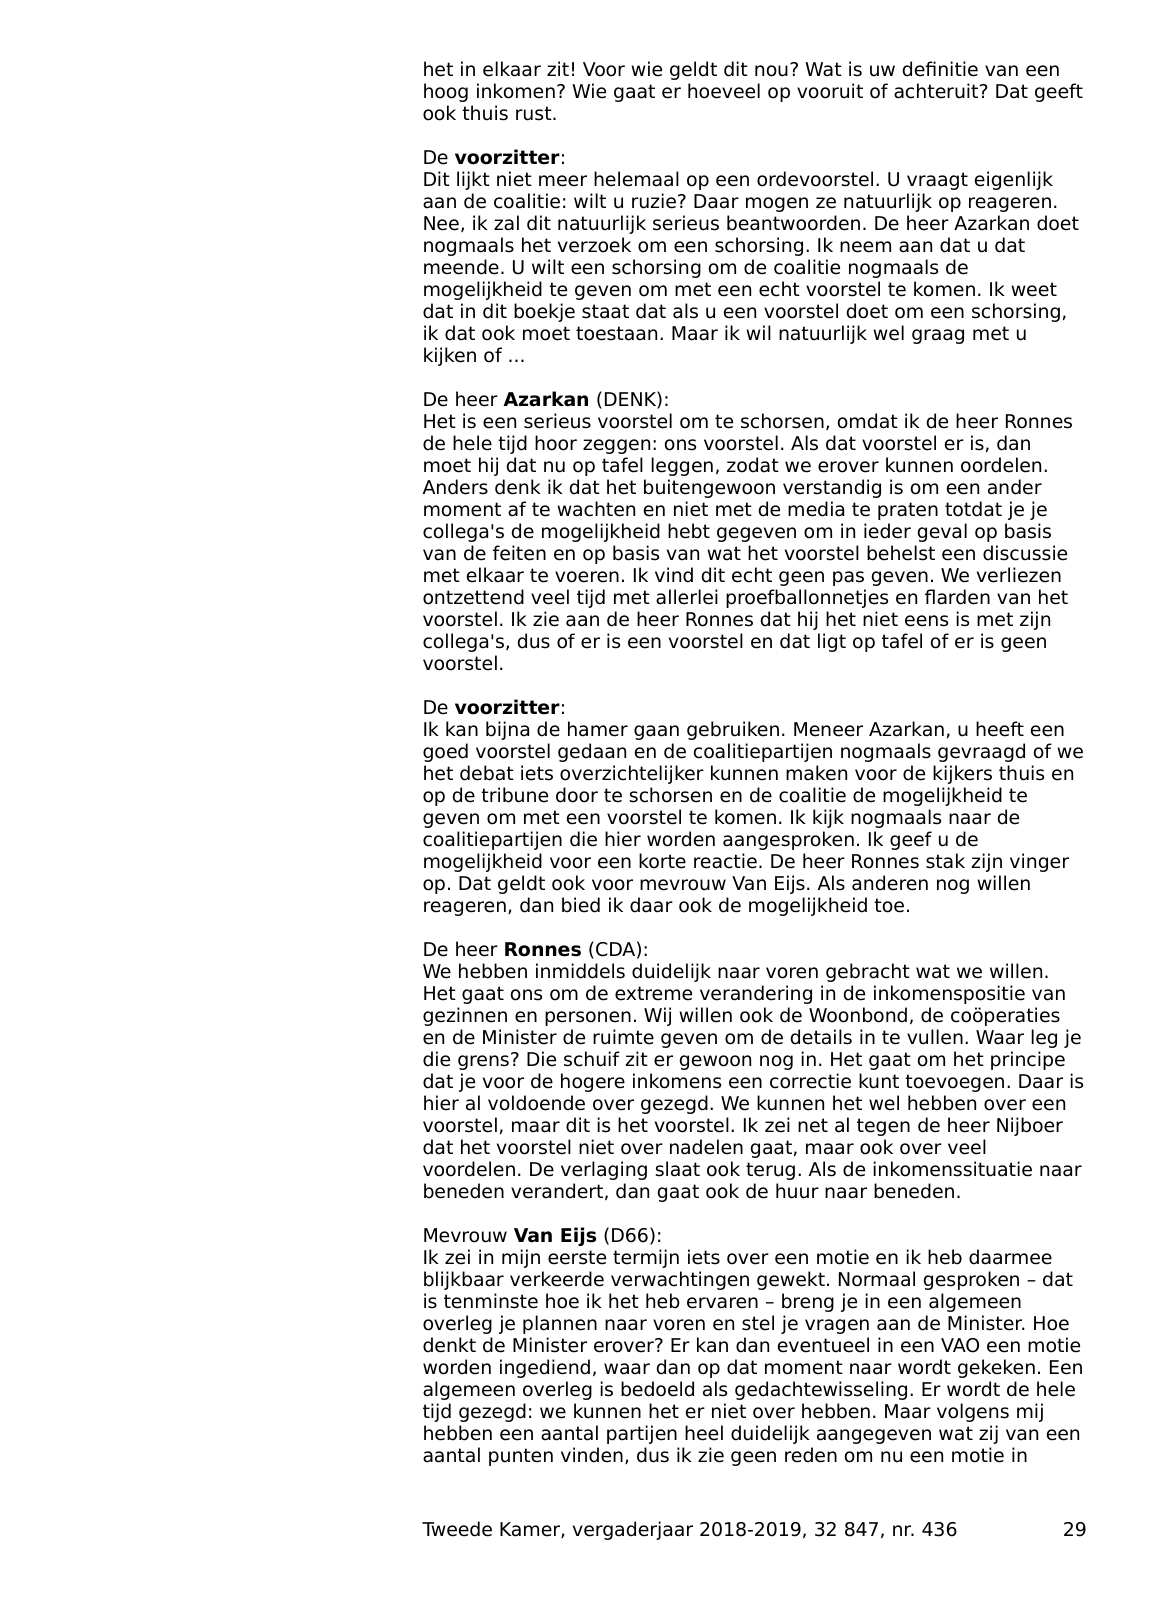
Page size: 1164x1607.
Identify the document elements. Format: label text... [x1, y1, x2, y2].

text Mevrouw Van Eijs (D66): [422, 1225, 1087, 1247]
text De heer Azarkan (DENK): [422, 389, 1087, 411]
text We hebben inmiddels duidelijk naar voren gebracht wat we willen. Het gaat ons om de extreme verandering in de inkomenspositie van gezinnen en personen. Wij willen ook de Woonbond, de coöperaties en de Minister de ruimte geven om de details in te vullen. Waar leg je die grens? Die schuif zit er gewoon nog in. Het gaat om het principe dat je voor de hogere inkomens een correctie kunt toevoegen. Daar is hier al voldoende over gezegd. We kunnen het wel hebben over een voorstel, maar dit is het voorstel. Ik zei net al tegen de heer Nijboer dat het voorstel niet over nadelen gaat, maar ook over veel voordelen. De verlaging slaat ook terug. Als de inkomenssituatie naar beneden verandert, dan gaat ook de huur naar beneden. [422, 961, 1087, 1203]
text De voorzitter: [422, 147, 1087, 169]
text Het is een serieus voorstel om te schorsen, omdat ik de heer Ronnes de hele tijd hoor zeggen: ons voorstel. Als dat voorstel er is, dan moet hij dat nu op tafel leggen, zodat we erover kunnen oordelen. Anders denk ik dat het buitengewoon verstandig is om een ander moment af te wachten en niet met de media te praten totdat je je collega's de mogelijkheid hebt gegeven om in ieder geval op basis van de feiten en op basis van wat het voorstel behelst een discussie met elkaar te voeren. Ik vind dit echt geen pas geven. We verliezen ontzettend veel tijd met allerlei proefballonnetjes en flarden van het voorstel. Ik zie aan de heer Ronnes dat hij het niet eens is met zijn collega's, dus of er is een voorstel en dat ligt op tafel of er is geen voorstel. [422, 411, 1087, 675]
text Ik kan bijna de hamer gaan gebruiken. Meneer Azarkan, u heeft een goed voorstel gedaan en de coalitiepartijen nogmaals gevraagd of we het debat iets overzichtelijker kunnen maken voor de kijkers thuis en op de tribune door te schorsen en de coalitie de mogelijkheid te geven om met een voorstel te komen. Ik kijk nogmaals naar de coalitiepartijen die hier worden aangesproken. Ik geef u de mogelijkheid voor een korte reactie. De heer Ronnes stak zijn vinger op. Dat geldt ook voor mevrouw Van Eijs. Als anderen nog willen reageren, dan bied ik daar ook de mogelijkheid toe. [422, 719, 1087, 917]
text Ik zei in mijn eerste termijn iets over een motie en ik heb daarmee blijkbaar verkeerde verwachtingen gewekt. Normaal gesproken – dat is tenminste hoe ik het heb ervaren – breng je in een algemeen overleg je plannen naar voren en stel je vragen aan de Minister. Hoe denkt de Minister erover? Er kan dan eventueel in een VAO een motie worden ingediend, waar dan op dat moment naar wordt gekeken. Een algemeen overleg is bedoeld als gedachtewisseling. Er wordt de hele tijd gezegd: we kunnen het er niet over hebben. Maar volgens mij hebben een aantal partijen heel duidelijk aangegeven wat zij van een aantal punten vinden, dus ik zie geen reden om nu een motie in [422, 1247, 1087, 1467]
text De heer Ronnes (CDA): [422, 939, 1087, 961]
text Dit lijkt niet meer helemaal op een ordevoorstel. U vraagt eigenlijk aan de coalitie: wilt u ruzie? Daar mogen ze natuurlijk op reageren. Nee, ik zal dit natuurlijk serieus beantwoorden. De heer Azarkan doet nogmaals het verzoek om een schorsing. Ik neem aan dat u dat meende. U wilt een schorsing om de coalitie nogmaals de mogelijkheid te geven om met een echt voorstel te komen. Ik weet dat in dit boekje staat dat als u een voorstel doet om een schorsing, ik dat ook moet toestaan. Maar ik wil natuurlijk wel graag met u kijken of ... [422, 169, 1087, 367]
text het in elkaar zit! Voor wie geldt dit nou? Wat is uw definitie van een hoog inkomen? Wie gaat er hoeveel op vooruit of achteruit? Dat geeft ook thuis rust. [422, 59, 1087, 125]
text De voorzitter: [422, 697, 1087, 719]
